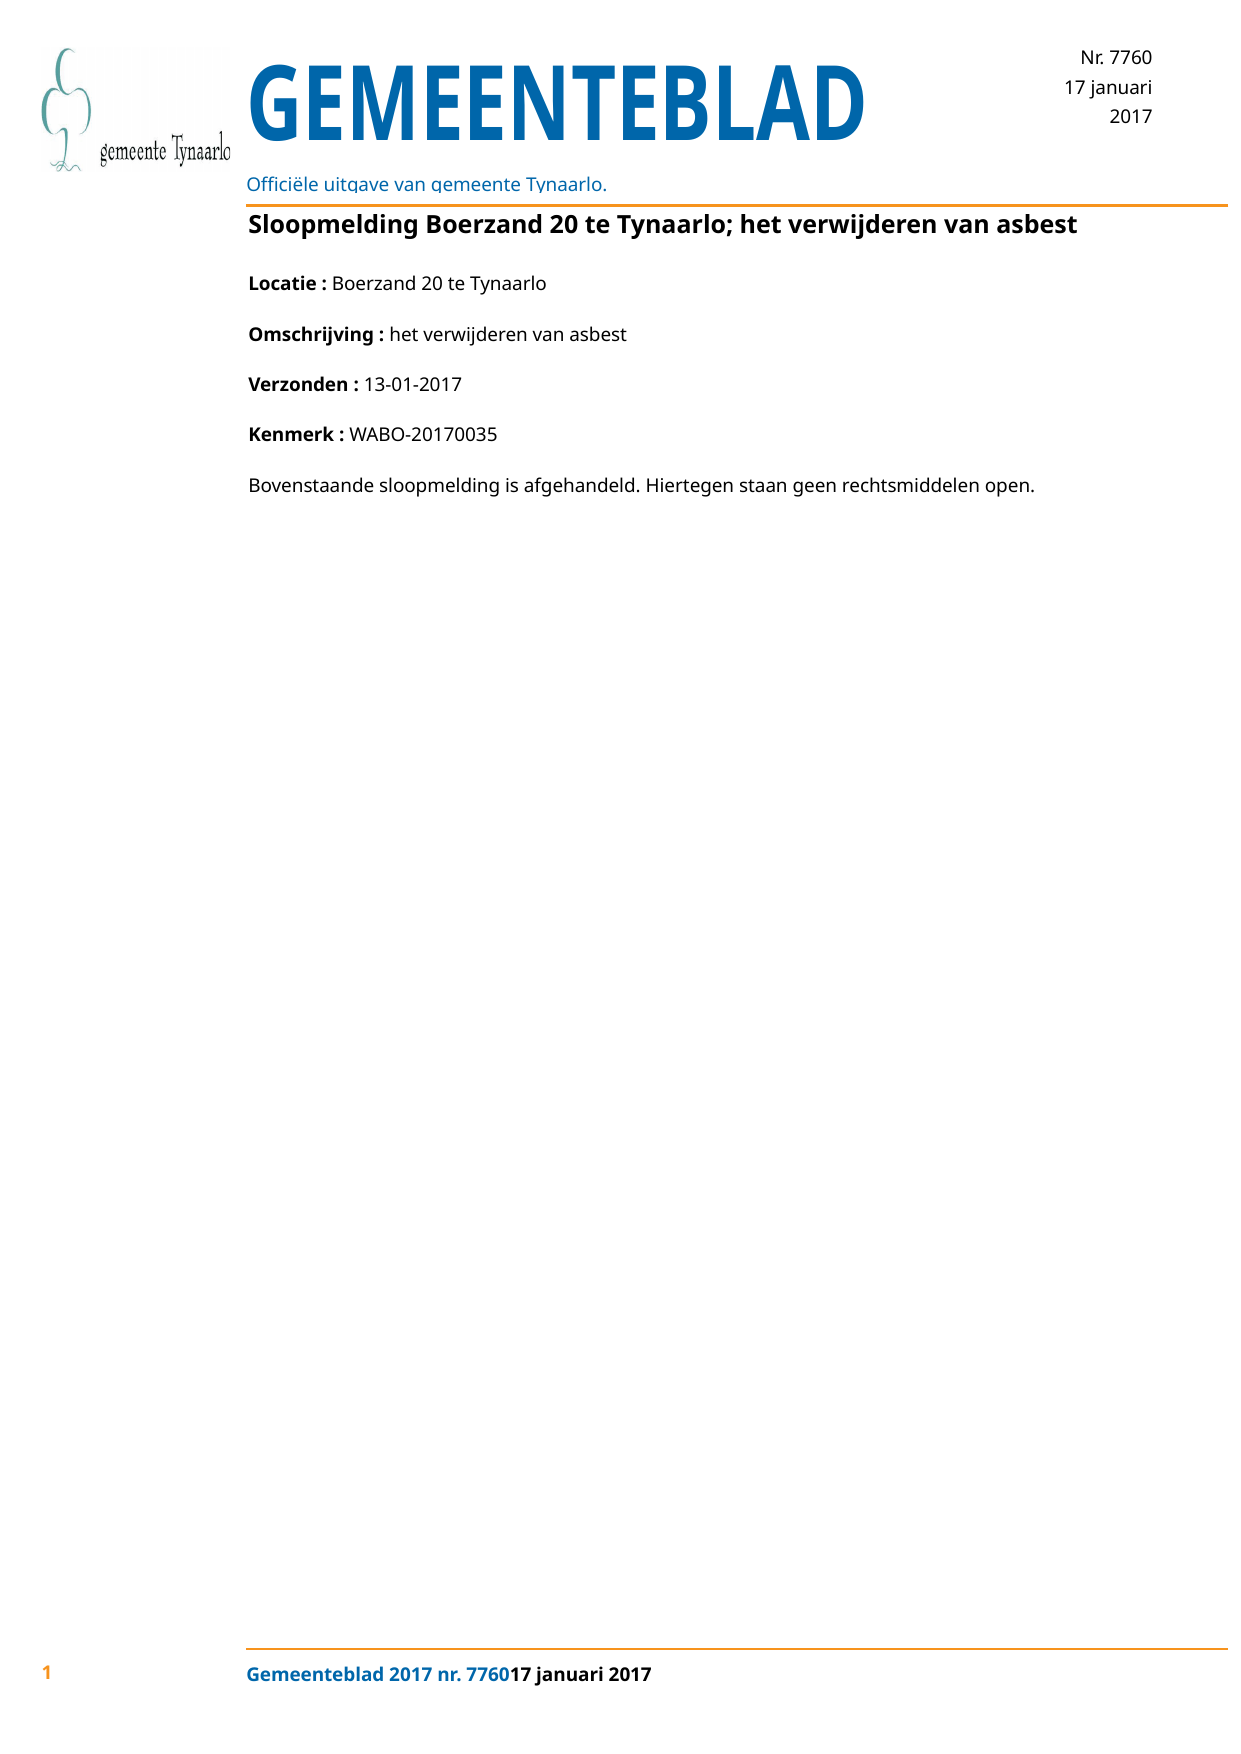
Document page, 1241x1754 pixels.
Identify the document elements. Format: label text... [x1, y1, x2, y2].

text Locatie : Boerzand 20 te Tynaarlo [248, 270, 1152, 296]
picture [41, 47, 231, 172]
text Verzonden : 13-01-2017 [248, 371, 1152, 397]
text Omschrijving : het verwijderen van asbest [248, 321, 1152, 346]
text Sloopmelding Boerzand 20 te Tynaarlo; het verwijderen van asbest [248, 207, 1152, 241]
text Kenmerk : WABO-20170035 [248, 422, 1152, 447]
text Bovenstaande sloopmelding is afgehandeld. Hiertegen staan geen rechtsmiddelen open. [248, 472, 1152, 498]
